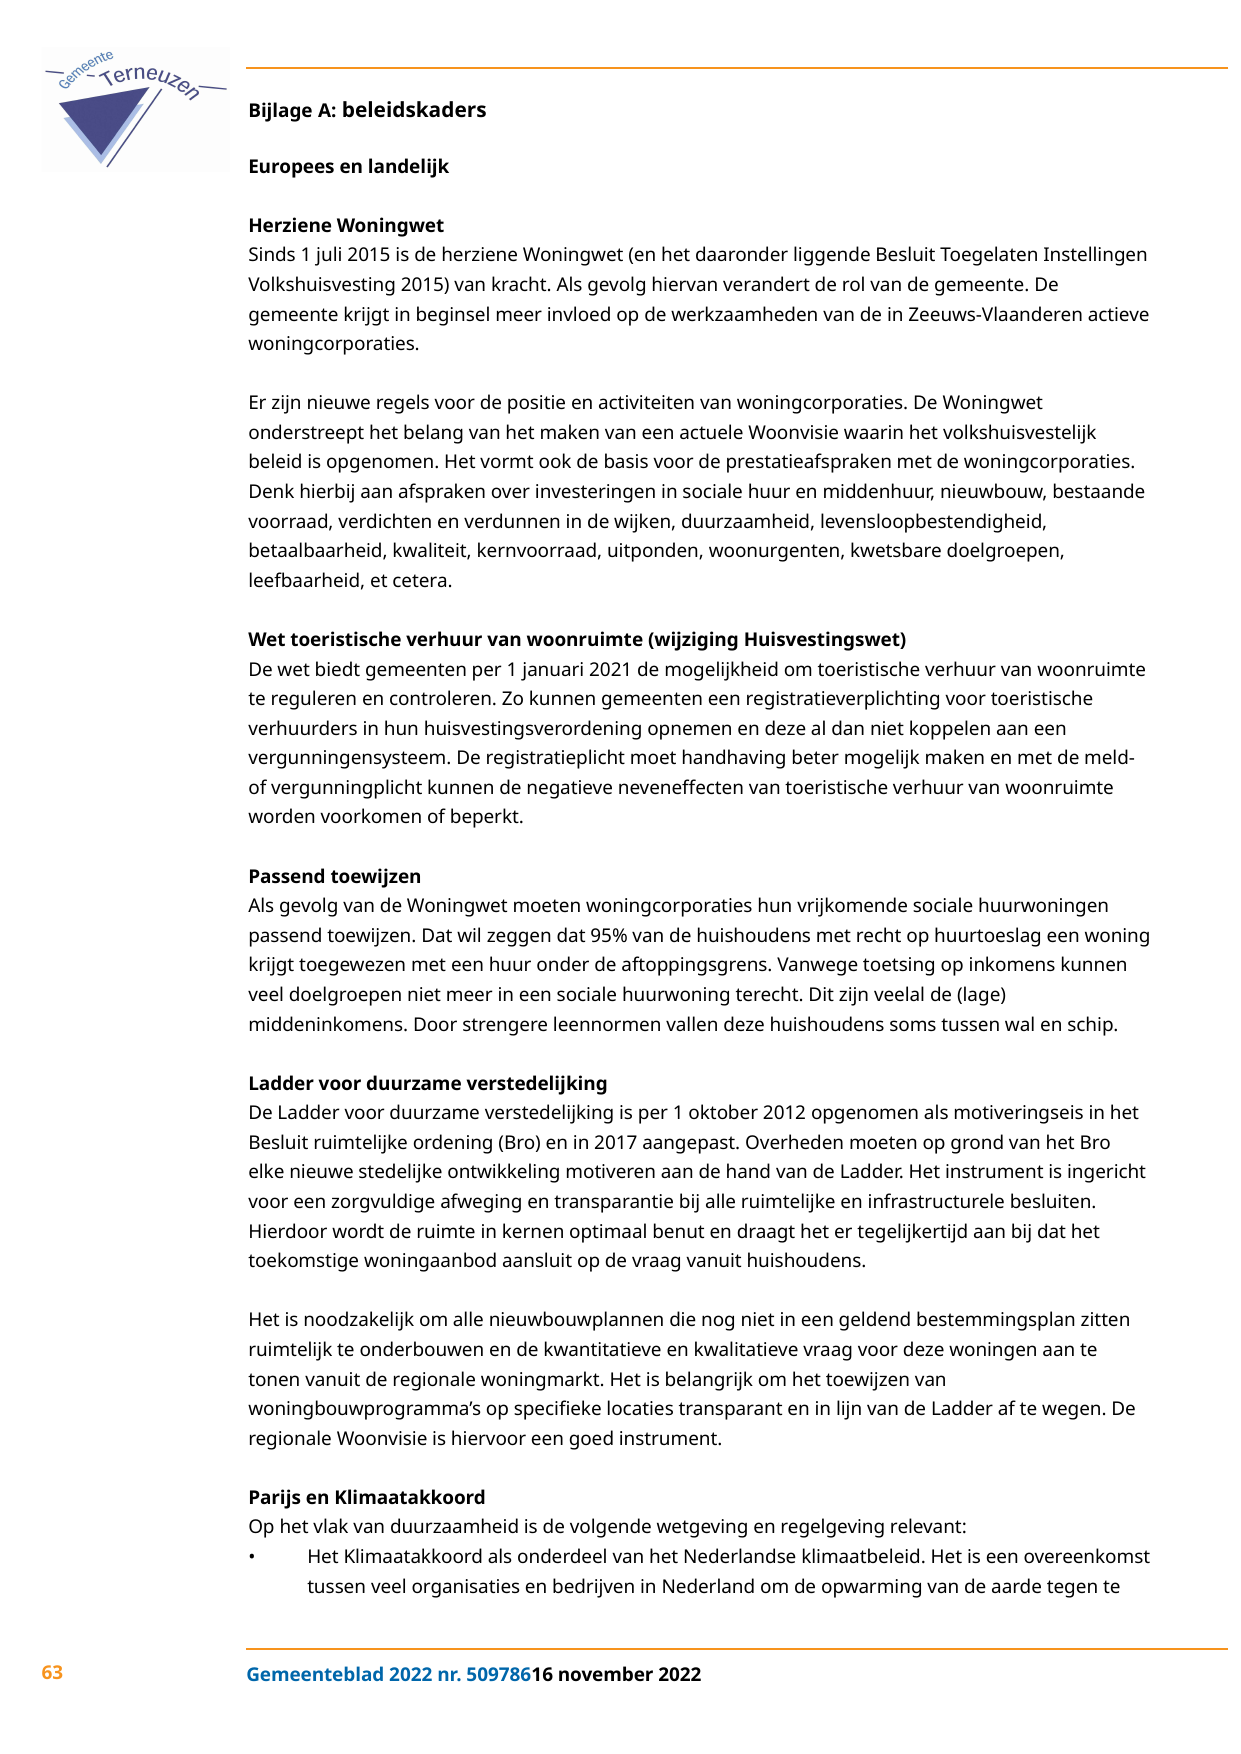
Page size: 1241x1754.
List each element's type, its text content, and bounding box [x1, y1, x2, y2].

text Herziene Woningwet [248, 212, 1152, 238]
text Ladder voor duurzame verstedelijking [248, 1070, 1152, 1096]
text Er zijn nieuwe regels voor de positie en activiteiten van woningcorporaties. De Woningwet onderstreept het belang van het maken van een actuele Woonvisie waarin het volkshuisvestelijk beleid is opgenomen. Het vormt ook de basis voor de prestatieafspraken met de woningcorporaties. Denk hierbij aan afspraken over investeringen in sociale huur en middenhuur, nieuwbouw, bestaande voorraad, verdichten en verdunnen in de wijken, duurzaamheid, levensloopbestendigheid, betaalbaarheid, kwaliteit, kernvoorraad, uitponden, woonurgenten, kwetsbare doelgroepen, leefbaarheid, et cetera. [248, 389, 1152, 593]
text Het is noodzakelijk om alle nieuwbouwplannen die nog niet in een geldend bestemmingsplan zitten ruimtelijk te onderbouwen en de kwantitatieve en kwalitatieve vraag voor deze woningen aan te tonen vanuit de regionale woningmarkt. Het is belangrijk om het toewijzen van woningbouwprogramma’s op specifieke locaties transparant en in lijn van de Ladder af te wegen. De regionale Woonvisie is hiervoor een goed instrument. [248, 1307, 1152, 1451]
text Parijs en Klimaatakkoord [248, 1484, 1152, 1510]
list Het Klimaatakkoord als onderdeel van het Nederlandse klimaatbeleid. Het is een overeenkomst tussen veel organisaties en bedrijven in Nederland om de opwarming van de aarde tegen te [248, 1543, 1152, 1599]
text De wet biedt gemeenten per 1 januari 2021 de mogelijkheid om toeristische verhuur van woonruimte te reguleren en controleren. Zo kunnen gemeenten een registratieverplichting voor toeristische verhuurders in hun huisvestingsverordening opnemen en deze al dan niet koppelen aan een vergunningensysteem. De registratieplicht moet handhaving beter mogelijk maken en met de meld- of vergunningplicht kunnen de negatieve neveneffecten van toeristische verhuur van woonruimte worden voorkomen of beperkt. [248, 656, 1152, 829]
text Wet toeristische verhuur van woonruimte (wijziging Huisvestingswet) [248, 626, 1152, 652]
text Als gevolg van de Woningwet moeten woningcorporaties hun vrijkomende sociale huurwoningen passend toewijzen. Dat wil zeggen dat 95% van de huishoudens met recht op huurtoeslag een woning krijgt toegewezen met een huur onder de aftoppingsgrens. Vanwege toetsing op inkomens kunnen veel doelgroepen niet meer in een sociale huurwoning terecht. Dit zijn veelal de (lage) middeninkomens. Door strengere leennormen vallen deze huishoudens soms tussen wal en schip. [248, 892, 1152, 1037]
text Europees en landelijk [248, 153, 1152, 179]
text Sinds 1 juli 2015 is de herziene Woningwet (en het daaronder liggende Besluit Toegelaten Instellingen Volkshuisvesting 2015) van kracht. Als gevolg hiervan verandert de rol van de gemeente. De gemeente krijgt in beginsel meer invloed op de werkzaamheden van de in Zeeuws-Vlaanderen actieve woningcorporaties. [248, 242, 1152, 356]
picture [41, 47, 231, 172]
text De Ladder voor duurzame verstedelijking is per 1 oktober 2012 opgenomen als motiveringseis in het Besluit ruimtelijke ordening (Bro) en in 2017 aangepast. Overheden moeten op grond van het Bro elke nieuwe stedelijke ontwikkeling motiveren aan de hand van de Ladder. Het instrument is ingericht voor een zorgvuldige afweging en transparantie bij alle ruimtelijke en infrastructurele besluiten. Hierdoor wordt de ruimte in kernen optimaal benut en draagt het er tegelijkertijd aan bij dat het toekomstige woningaanbod aansluit op de vraag vanuit huishoudens. [248, 1099, 1152, 1273]
text Bijlage A: beleidskaders [248, 95, 1152, 123]
text Passend toewijzen [248, 863, 1152, 889]
text Op het vlak van duurzaamheid is de volgende wetgeving en regelgeving relevant: [248, 1514, 1152, 1539]
